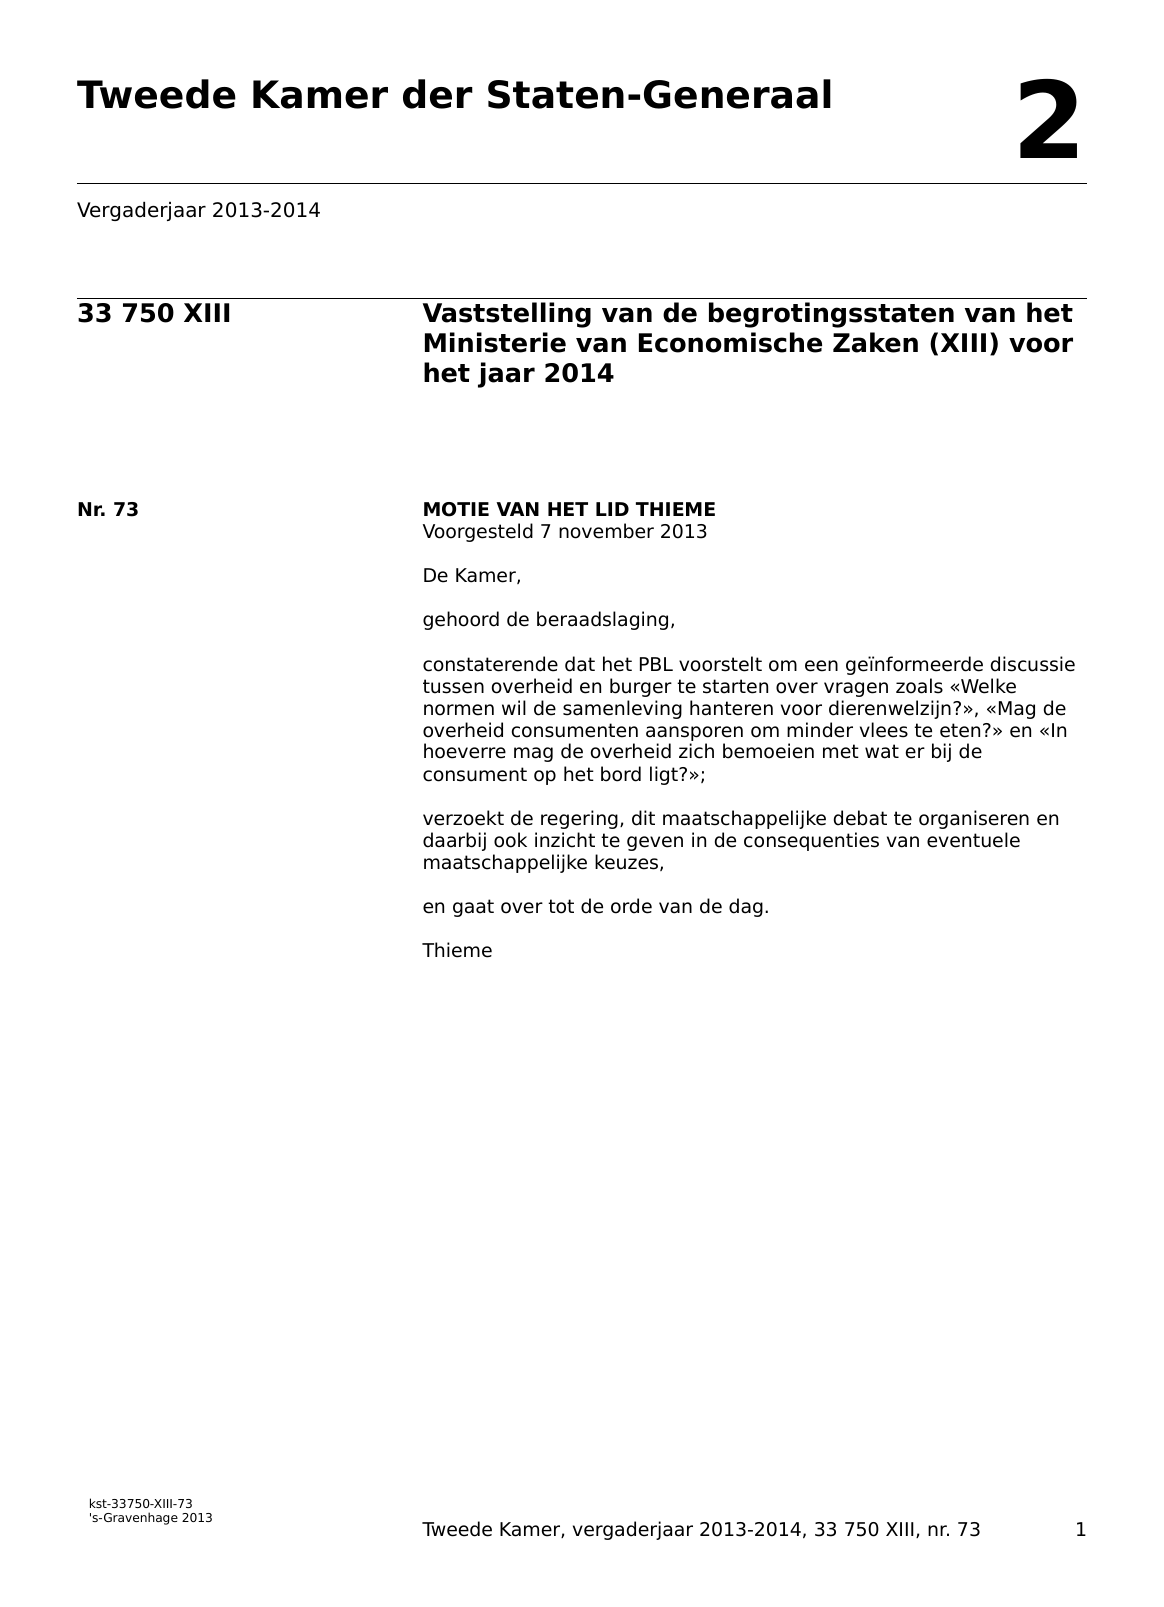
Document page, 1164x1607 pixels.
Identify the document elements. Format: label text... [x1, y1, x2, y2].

text Voorgesteld 7 november 2013 [422, 521, 1087, 543]
table_header Tweede Kamer der Staten-Generaal [77, 59, 886, 183]
text 's-Gravenhage 2013 [88, 1511, 323, 1525]
text en gaat over tot de orde van de dag. [422, 896, 1087, 918]
table_header 2 [886, 59, 1087, 183]
text constaterende dat het PBL voorstelt om een geïnformeerde discussie tussen overheid en burger te starten over vragen zoals «Welke normen wil de samenleving hanteren voor dierenwelzijn?», «Mag de overheid consumenten aansporen om minder vlees te eten?» en «In hoeverre mag de overheid zich bemoeien met wat er bij de consument op het bord ligt?»; [422, 653, 1087, 785]
text Thieme [422, 940, 1087, 962]
text gehoord de beraadslaging, [422, 609, 1087, 631]
text kst-33750-XIII-73 [88, 1497, 323, 1511]
subtitle Nr. 73 MOTIE VAN HET LID THIEME [77, 499, 1087, 521]
table_cell Vergaderjaar 2013-2014 [77, 184, 1087, 298]
text De Kamer, [422, 565, 1087, 587]
text verzoekt de regering, dit maatschappelijke debat te organiseren en daarbij ook inzicht te geven in de consequenties van eventuele maatschappelijke keuzes, [422, 808, 1087, 873]
subtitle 33 750 XIII Vaststelling van de begrotingsstaten van het Ministerie van Economische Zaken (XIII) voor het jaar 2014 [77, 299, 1087, 388]
